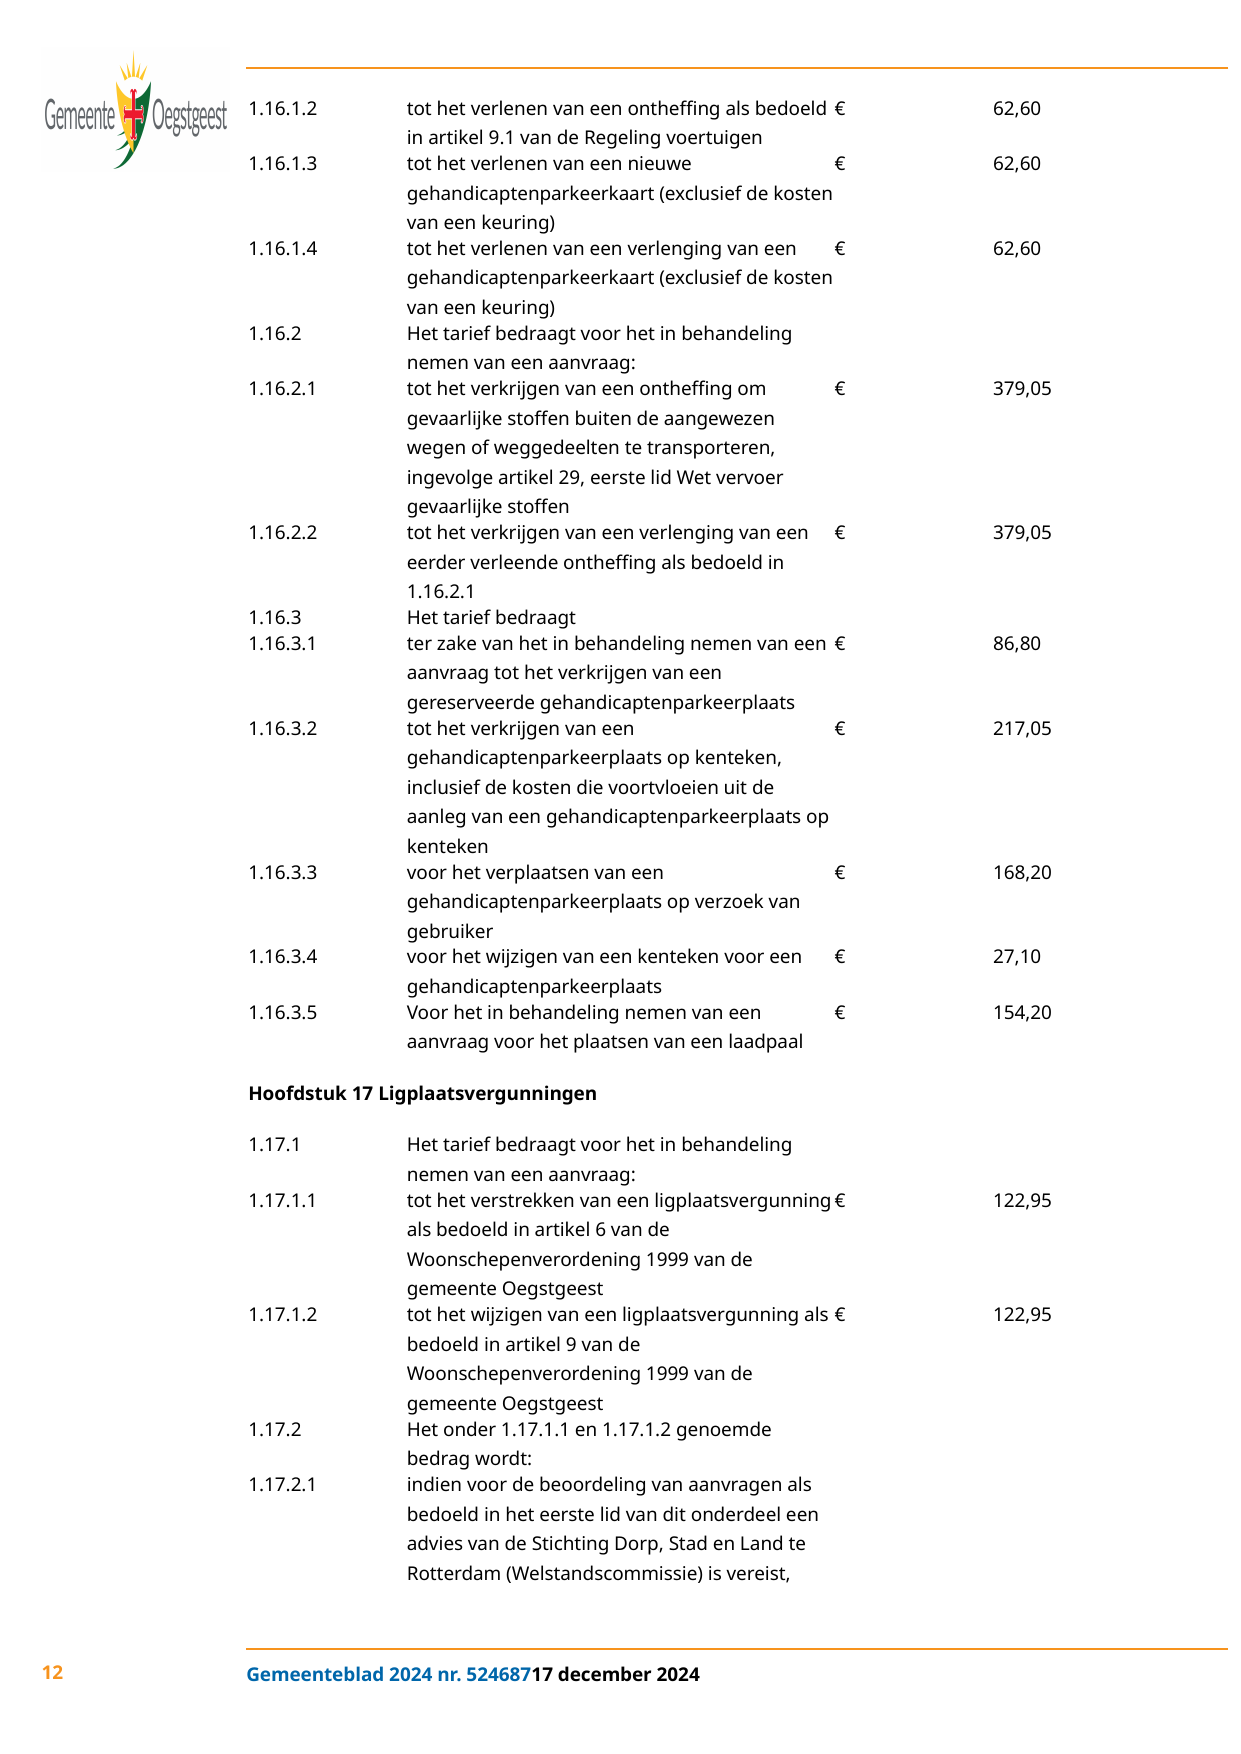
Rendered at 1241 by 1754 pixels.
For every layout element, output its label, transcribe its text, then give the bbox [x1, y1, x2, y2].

table_cell 1.16.1.3 [248, 150, 407, 235]
table_cell [993, 604, 1152, 630]
table_cell 1.16.3.3 [248, 859, 407, 944]
table_cell ter zake van het in behandeling nemen van een aanvraag tot het verkrijgen van een gereserveerde gehandicaptenparkeerplaats [407, 630, 834, 715]
table_cell 122,95 [993, 1301, 1152, 1416]
table_cell € [834, 630, 993, 715]
table_cell tot het verlenen van een ontheffing als bedoeld in artikel 9.1 van de Regeling voertuigen [407, 95, 834, 150]
table_cell Het tarief bedraagt voor het in behandeling nemen van een aanvraag: [407, 1132, 834, 1187]
table_cell [834, 1106, 993, 1132]
table_cell 379,05 [993, 375, 1152, 519]
table_cell 1.17.1.2 [248, 1301, 407, 1416]
table_cell [248, 1106, 407, 1132]
table_cell [834, 1416, 993, 1471]
table_cell 1.16.1.4 [248, 235, 407, 320]
table_cell € [834, 95, 993, 150]
table_cell 1.16.3.4 [248, 944, 407, 999]
table_cell 122,95 [993, 1187, 1152, 1301]
table_cell 1.16.3 [248, 604, 407, 630]
table_cell [993, 1106, 1152, 1132]
table_cell € [834, 375, 993, 519]
table_cell [993, 1132, 1152, 1187]
table_cell 1.17.2.1 [248, 1471, 407, 1586]
table_cell tot het verlenen van een nieuwe gehandicaptenparkeerkaart (exclusief de kosten van een keuring) [407, 150, 834, 235]
table_cell € [834, 944, 993, 999]
table_cell € [834, 715, 993, 859]
table_cell 1.17.1 [248, 1132, 407, 1187]
table_cell [993, 1054, 1152, 1080]
table_cell 1.16.3.2 [248, 715, 407, 859]
table_cell [993, 1416, 1152, 1471]
table_cell tot het verkrijgen van een ontheffing om gevaarlijke stoffen buiten de aangewezen wegen of weggedeelten te transporteren, ingevolge artikel 29, eerste lid Wet vervoer gevaarlijke stoffen [407, 375, 834, 519]
table_cell [407, 1054, 834, 1080]
table_cell 1.17.1.1 [248, 1187, 407, 1301]
table_cell indien voor de beoordeling van aanvragen als bedoeld in het eerste lid van dit onderdeel een advies van de Stichting Dorp, Stad en Land te Rotterdam (Welstandscommissie) is vereist, [407, 1471, 834, 1586]
table_cell Het onder 1.17.1.1 en 1.17.1.2 genoemde bedrag wordt: [407, 1416, 834, 1471]
table_cell [993, 1471, 1152, 1586]
table_cell Voor het in behandeling nemen van een aanvraag voor het plaatsen van een laadpaal [407, 999, 834, 1054]
table_cell [834, 1471, 993, 1586]
table_cell [248, 1054, 407, 1080]
table_cell [834, 604, 993, 630]
table_cell 62,60 [993, 235, 1152, 320]
table_cell tot het verlenen van een verlenging van een gehandicaptenparkeerkaart (exclusief de kosten van een keuring) [407, 235, 834, 320]
table_cell 1.16.3.1 [248, 630, 407, 715]
table_cell 1.17.2 [248, 1416, 407, 1471]
table_cell 217,05 [993, 715, 1152, 859]
table_cell 1.16.2 [248, 320, 407, 375]
table_cell voor het wijzigen van een kenteken voor een gehandicaptenparkeerplaats [407, 944, 834, 999]
table_cell [834, 1132, 993, 1187]
table_cell 379,05 [993, 519, 1152, 604]
table_cell [993, 320, 1152, 375]
table_cell € [834, 859, 993, 944]
picture [41, 47, 231, 172]
table_cell Hoofdstuk 17 Ligplaatsvergunningen [248, 1080, 1152, 1106]
table_cell € [834, 235, 993, 320]
table_cell voor het verplaatsen van een gehandicaptenparkeerplaats op verzoek van gebruiker [407, 859, 834, 944]
table_cell 62,60 [993, 95, 1152, 150]
table_cell 62,60 [993, 150, 1152, 235]
table_cell € [834, 150, 993, 235]
table_cell 27,10 [993, 944, 1152, 999]
table_cell tot het verkrijgen van een verlenging van een eerder verleende ontheffing als bedoeld in 1.16.2.1 [407, 519, 834, 604]
table_cell Het tarief bedraagt [407, 604, 834, 630]
table_cell 1.16.2.2 [248, 519, 407, 604]
table_cell [834, 1054, 993, 1080]
table_cell € [834, 519, 993, 604]
table_cell Het tarief bedraagt voor het in behandeling nemen van een aanvraag: [407, 320, 834, 375]
table_cell € [834, 1187, 993, 1301]
table_cell [834, 320, 993, 375]
table_cell 168,20 [993, 859, 1152, 944]
table_cell 1.16.2.1 [248, 375, 407, 519]
table_cell tot het wijzigen van een ligplaatsvergunning als bedoeld in artikel 9 van de Woonschepenverordening 1999 van de gemeente Oegstgeest [407, 1301, 834, 1416]
table_cell € [834, 1301, 993, 1416]
table_cell tot het verstrekken van een ligplaatsvergunning als bedoeld in artikel 6 van de Woonschepenverordening 1999 van de gemeente Oegstgeest [407, 1187, 834, 1301]
table_cell 1.16.3.5 [248, 999, 407, 1054]
table_cell tot het verkrijgen van een gehandicaptenparkeerplaats op kenteken, inclusief de kosten die voortvloeien uit de aanleg van een gehandicaptenparkeerplaats op kenteken [407, 715, 834, 859]
table_cell 154,20 [993, 999, 1152, 1054]
table_cell 1.16.1.2 [248, 95, 407, 150]
table_cell 86,80 [993, 630, 1152, 715]
table_cell € [834, 999, 993, 1054]
table_cell [407, 1106, 834, 1132]
